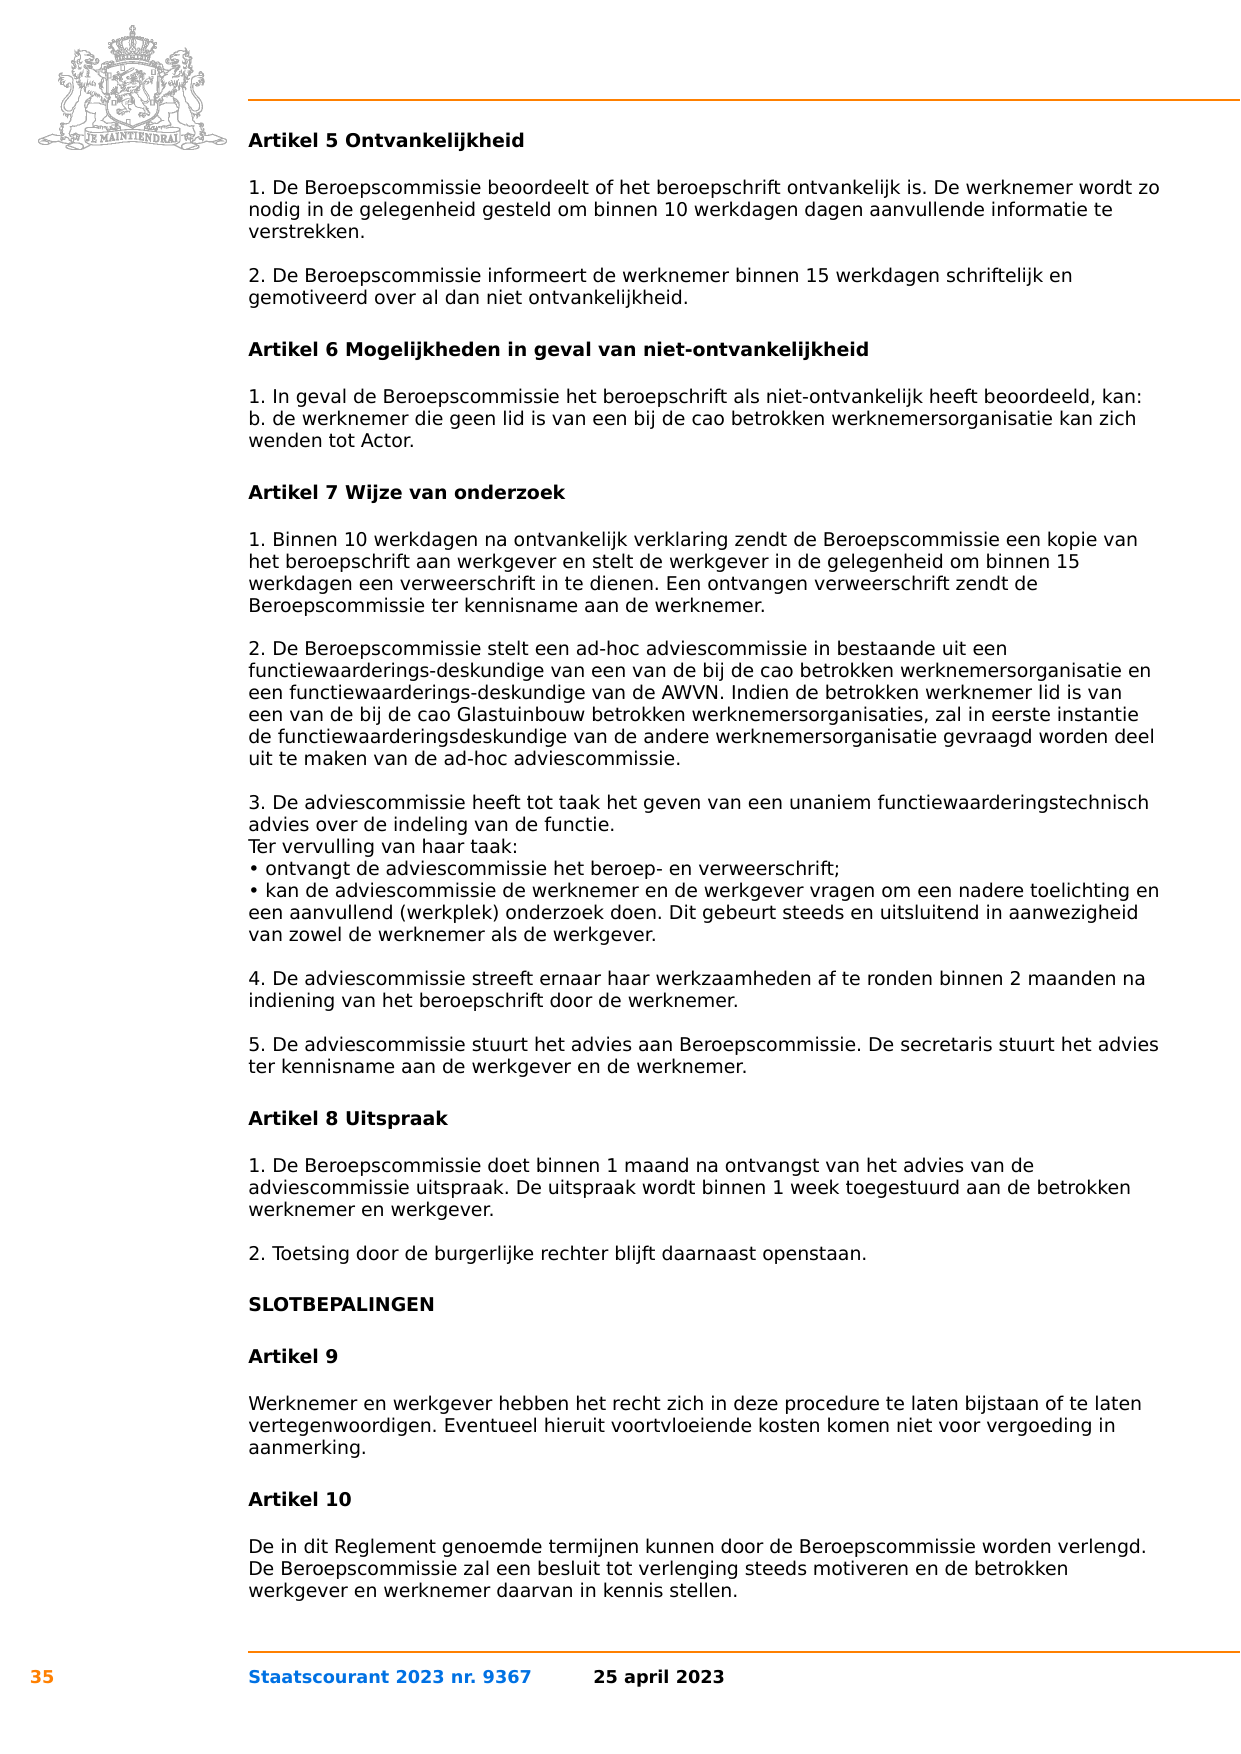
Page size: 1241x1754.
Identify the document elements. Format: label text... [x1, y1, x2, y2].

text Ter vervulling van haar taak: [248, 836, 1163, 858]
text • ontvangt de adviescommissie het beroep- en verweerschrift; [248, 858, 1163, 880]
text • kan de adviescommissie de werknemer en de werkgever vragen om een nadere toelichting en een aanvullend (werkplek) onderzoek doen. Dit gebeurt steeds en uitsluitend in aanwezigheid van zowel de werknemer als de werkgever. [248, 880, 1163, 946]
text 2. De Beroepscommissie stelt een ad-hoc adviescommissie in bestaande uit een functiewaarderings-deskundige van een van de bij de cao betrokken werknemersorganisatie en een functiewaarderings-deskundige van de AWVN. Indien de betrokken werknemer lid is van een van de bij de cao Glastuinbouw betrokken werknemersorganisaties, zal in eerste instantie de functiewaarderingsdeskundige van de andere werknemersorganisatie gevraagd worden deel uit te maken van de ad-hoc adviescommissie. [248, 638, 1163, 770]
text 1. De Beroepscommissie doet binnen 1 maand na ontvangst van het advies van de adviescommissie uitspraak. De uitspraak wordt binnen 1 week toegestuurd aan de betrokken werknemer en werkgever. [248, 1154, 1163, 1221]
subtitle Artikel 8 Uitspraak [248, 1108, 1163, 1129]
text b. de werknemer die geen lid is van een bij de cao betrokken werknemersorganisatie kan zich wenden tot Actor. [248, 408, 1163, 452]
text 1. Binnen 10 werkdagen na ontvankelijk verklaring zendt de Beroepscommissie een kopie van het beroepschrift aan werkgever en stelt de werkgever in de gelegenheid om binnen 15 werkdagen een verweerschrift in te dienen. Een ontvangen verweerschrift zendt de Beroepscommissie ter kennisname aan de werknemer. [248, 528, 1163, 616]
subtitle Artikel 10 [248, 1489, 1163, 1511]
text 5. De adviescommissie stuurt het advies aan Beroepscommissie. De secretaris stuurt het advies ter kennisname aan de werkgever en de werknemer. [248, 1034, 1163, 1078]
text De in dit Reglement genoemde termijnen kunnen door de Beroepscommissie worden verlengd. De Beroepscommissie zal een besluit tot verlenging steeds motiveren en de betrokken werkgever en werknemer daarvan in kennis stellen. [248, 1536, 1163, 1602]
subtitle Artikel 7 Wijze van onderzoek [248, 482, 1163, 503]
text 2. Toetsing door de burgerlijke rechter blijft daarnaast openstaan. [248, 1242, 1163, 1264]
text Werknemer en werkgever hebben het recht zich in deze procedure te laten bijstaan of te laten vertegenwoordigen. Eventueel hieruit voortvloeiende kosten komen niet voor vergoeding in aanmerking. [248, 1393, 1163, 1459]
text 1. De Beroepscommissie beoordeelt of het beroepschrift ontvankelijk is. De werknemer wordt zo nodig in de gelegenheid gesteld om binnen 10 werkdagen dagen aanvullende informatie te verstrekken. [248, 177, 1163, 243]
subtitle Artikel 6 Mogelijkheden in geval van niet-ontvankelijkheid [248, 339, 1163, 361]
picture [38, 25, 227, 150]
text 4. De adviescommissie streeft ernaar haar werkzaamheden af te ronden binnen 2 maanden na indiening van het beroepschrift door de werknemer. [248, 968, 1163, 1012]
text 2. De Beroepscommissie informeert de werknemer binnen 15 werkdagen schriftelijk en gemotiveerd over al dan niet ontvankelijkheid. [248, 265, 1163, 309]
text 3. De adviescommissie heeft tot taak het geven van een unaniem functiewaarderingstechnisch advies over de indeling van de functie. [248, 792, 1163, 836]
subtitle Artikel 5 Ontvankelijkheid [248, 130, 1163, 152]
subtitle Artikel 9 [248, 1346, 1163, 1368]
subtitle SLOTBEPALINGEN [248, 1294, 1163, 1316]
text 1. In geval de Beroepscommissie het beroepschrift als niet-ontvankelijk heeft beoordeeld, kan: [248, 386, 1163, 408]
